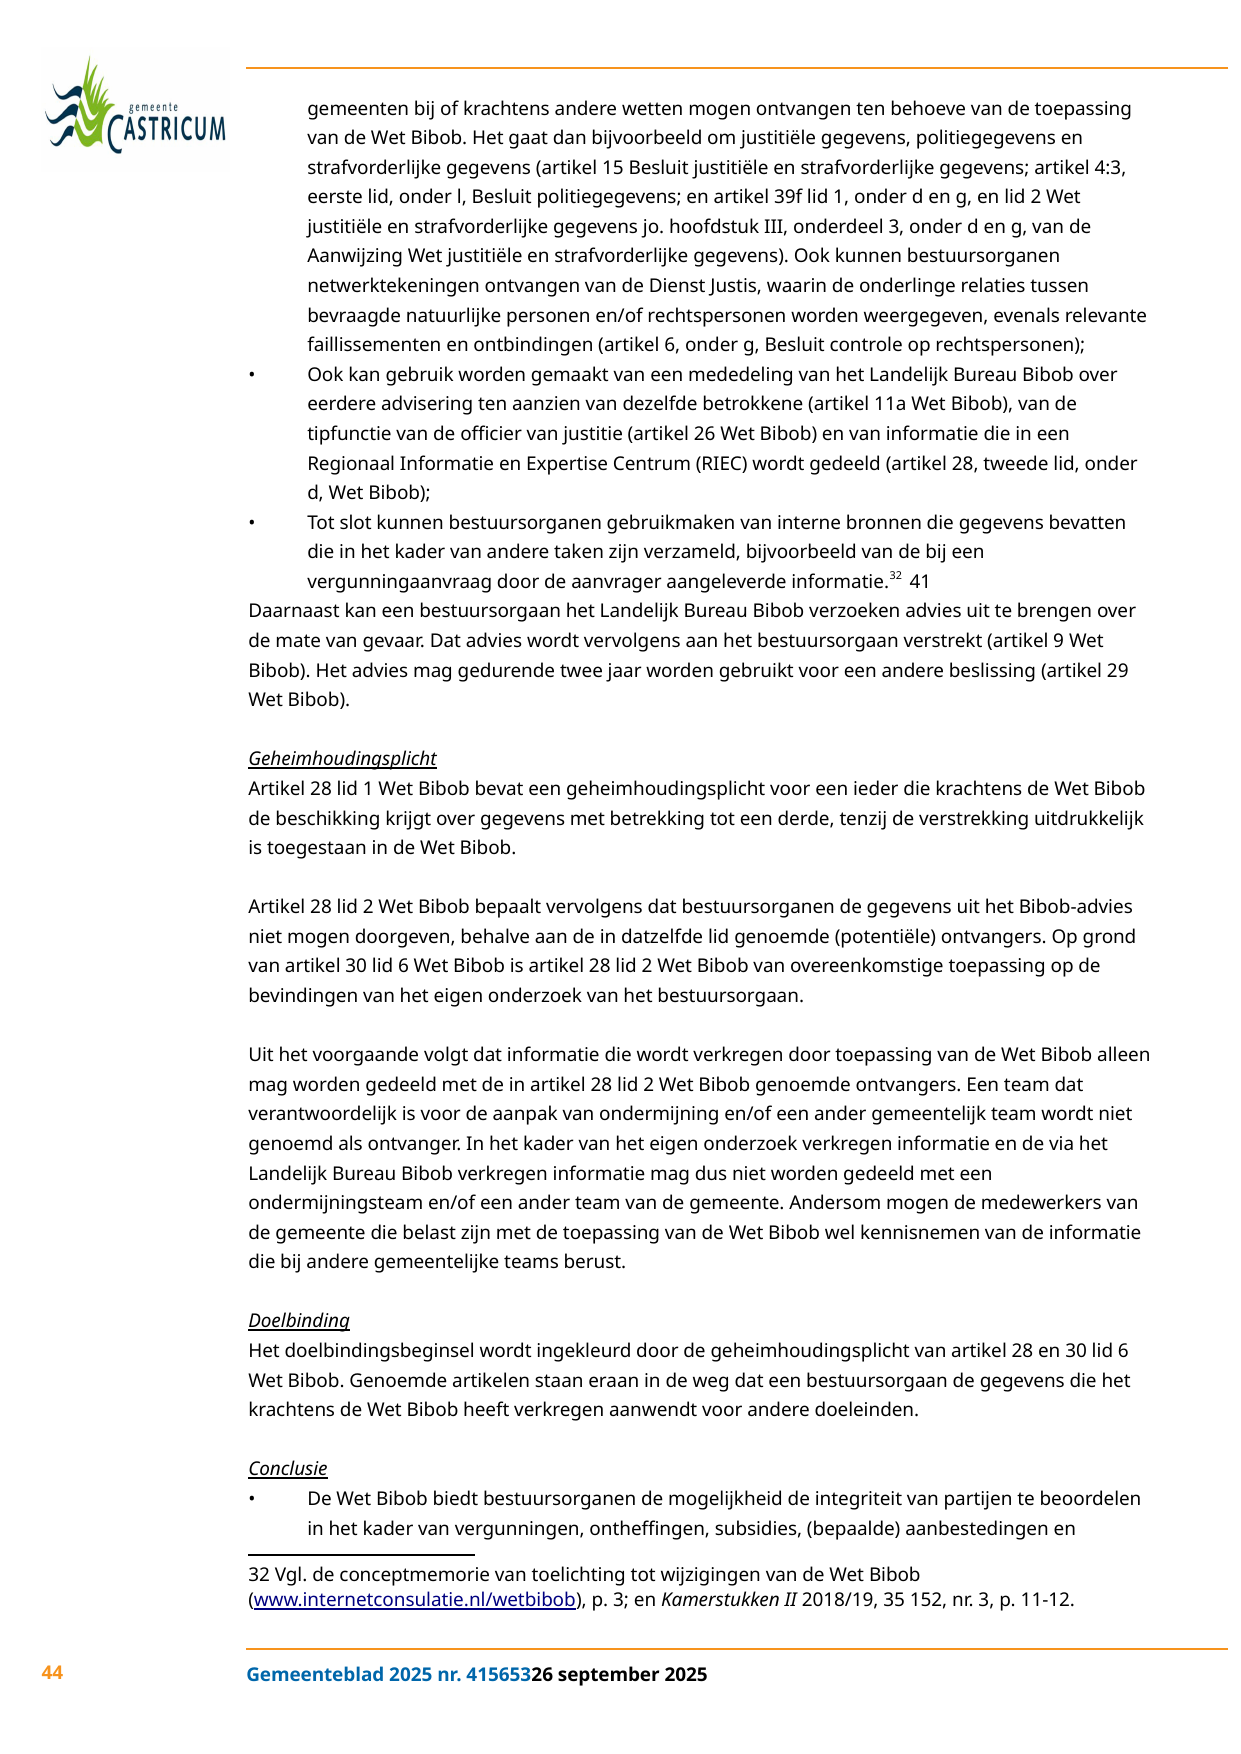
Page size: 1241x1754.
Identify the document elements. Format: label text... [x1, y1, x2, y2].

text Conclusie [248, 1456, 1152, 1481]
text Artikel 28 lid 2 Wet Bibob bepaalt vervolgens dat bestuursorganen de gegevens uit het Bibob-advies niet mogen doorgeven, behalve aan de in datzelfde lid genoemde (potentiële) ontvangers. Op grond van artikel 30 lid 6 Wet Bibob is artikel 28 lid 2 Wet Bibob van overeenkomstige toepassing op de bevindingen van het eigen onderzoek van het bestuursorgaan. [248, 893, 1152, 1008]
text Het doelbindingsbeginsel wordt ingekleurd door de geheimhoudingsplicht van artikel 28 en 30 lid 6 Wet Bibob. Genoemde artikelen staan eraan in de weg dat een bestuursorgaan de gegevens die het krachtens de Wet Bibob heeft verkregen aanwendt voor andere doeleinden. [248, 1337, 1152, 1422]
list De Wet Bibob biedt bestuursorganen de mogelijkheid de integriteit van partijen te beoordelen in het kader van vergunningen, ontheffingen, subsidies, (bepaalde) aanbestedingen en [248, 1485, 1152, 1541]
list gemeenten bij of krachtens andere wetten mogen ontvangen ten behoeve van de toepassing van de Wet Bibob. Het gaat dan bijvoorbeeld om justitiële gegevens, politiegegevens en strafvorderlijke gegevens (artikel 15 Besluit justitiële en strafvorderlijke gegevens; artikel 4:3, eerste lid, onder l, Besluit politiegegevens; en artikel 39f lid 1, onder d en g, en lid 2 Wet justitiële en strafvorderlijke gegevens jo. hoofdstuk III, onderdeel 3, onder d en g, van de Aanwijzing Wet justitiële en strafvorderlijke gegevens). Ook kunnen bestuursorganen netwerktekeningen ontvangen van de Dienst Justis, waarin de onderlinge relaties tussen bevraagde natuurlijke personen en/of rechtspersonen worden weergegeven, evenals relevante faillissementen en ontbindingen (artikel 6, onder g, Besluit controle op rechtspersonen); [248, 95, 1152, 357]
text Daarnaast kan een bestuursorgaan het Landelijk Bureau Bibob verzoeken advies uit te brengen over de mate van gevaar. Dat advies wordt vervolgens aan het bestuursorgaan verstrekt (artikel 9 Wet Bibob). Het advies mag gedurende twee jaar worden gebruikt voor een andere beslissing (artikel 29 Wet Bibob). [248, 598, 1152, 712]
list Ook kan gebruik worden gemaakt van een mededeling van het Landelijk Bureau Bibob over eerdere advisering ten aanzien van dezelfde betrokkene (artikel 11a Wet Bibob), van de tipfunctie van de officier van justitie (artikel 26 Wet Bibob) en van informatie die in een Regionaal Informatie en Expertise Centrum (RIEC) wordt gedeeld (artikel 28, tweede lid, onder d, Wet Bibob); [248, 361, 1152, 505]
text Uit het voorgaande volgt dat informatie die wordt verkregen door toepassing van de Wet Bibob alleen mag worden gedeeld met de in artikel 28 lid 2 Wet Bibob genoemde ontvangers. Een team dat verantwoordelijk is voor de aanpak van ondermijning en/of een ander gemeentelijk team wordt niet genoemd als ontvanger. In het kader van het eigen onderzoek verkregen informatie en de via het Landelijk Bureau Bibob verkregen informatie mag dus niet worden gedeeld met een ondermijningsteam en/of een ander team van de gemeente. Andersom mogen de medewerkers van de gemeente die belast zijn met de toepassing van de Wet Bibob wel kennisnemen van de informatie die bij andere gemeentelijke teams berust. [248, 1041, 1152, 1274]
list Tot slot kunnen bestuursorganen gebruikmaken van interne bronnen die gegevens bevatten die in het kader van andere taken zijn verzameld, bijvoorbeeld van de bij een vergunningaanvraag door de aanvrager aangeleverde informatie. 41 [248, 509, 1152, 594]
list Vgl. de conceptmemorie van toelichting tot wijzigingen van de Wet Bibob (www.internetconsulatie.nl/wetbibob), p. 3; en Kamerstukken II 2018/19, 35 152, nr. 3, p. 11-12. [248, 1561, 1152, 1612]
picture [41, 47, 231, 172]
text Artikel 28 lid 1 Wet Bibob bevat een geheimhoudingsplicht voor een ieder die krachtens de Wet Bibob de beschikking krijgt over gegevens met betrekking tot een derde, tenzij de verstrekking uitdrukkelijk is toegestaan in de Wet Bibob. [248, 775, 1152, 860]
text Doelbinding [248, 1308, 1152, 1333]
text Geheimhoudingsplicht [248, 746, 1152, 771]
